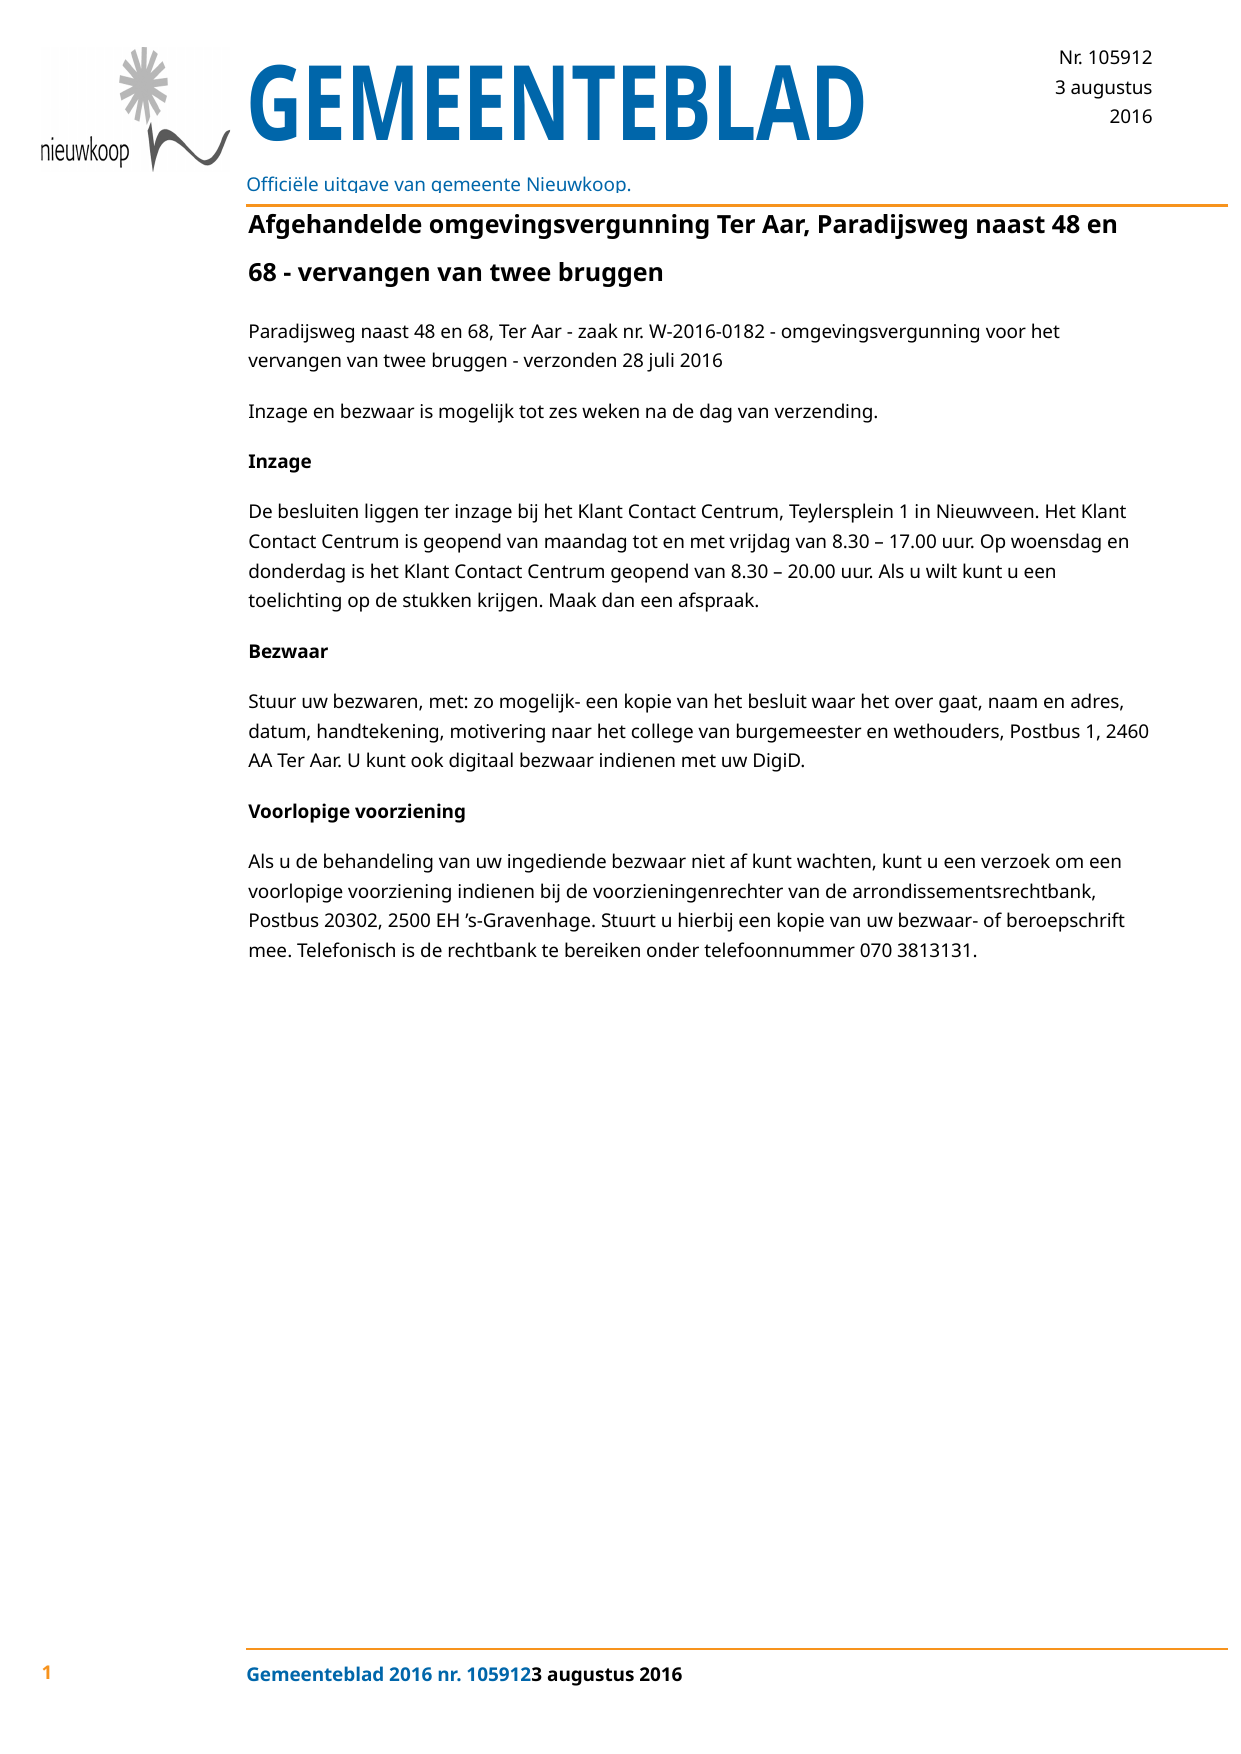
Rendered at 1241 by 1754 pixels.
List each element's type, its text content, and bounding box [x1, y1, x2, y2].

text De besluiten liggen ter inzage bij het Klant Contact Centrum, Teylersplein 1 in Nieuwveen. Het Klant Contact Centrum is geopend van maandag tot en met vrijdag van 8.30 – 17.00 uur. Op woensdag en donderdag is het Klant Contact Centrum geopend van 8.30 – 20.00 uur. Als u wilt kunt u een toelichting op de stukken krijgen. Maak dan een afspraak. [248, 499, 1152, 613]
picture [41, 47, 231, 172]
text Als u de behandeling van uw ingediende bezwaar niet af kunt wachten, kunt u een verzoek om een voorlopige voorziening indienen bij de voorzieningenrechter van de arrondissementsrechtbank, Postbus 20302, 2500 EH ’s-Gravenhage. Stuurt u hierbij een kopie van uw bezwaar- of beroepschrift mee. Telefonisch is de rechtbank te bereiken onder telefoonnummer 070 3813131. [248, 848, 1152, 963]
text Paradijsweg naast 48 en 68, Ter Aar - zaak nr. W-2016-0182 - omgevingsvergunning voor het vervangen van twee bruggen - verzonden 28 juli 2016 [248, 318, 1152, 373]
text Voorlopige voorziening [248, 798, 1152, 824]
text Inzage en bezwaar is mogelijk tot zes weken na de dag van verzending. [248, 398, 1152, 424]
text Bezwaar [248, 638, 1152, 664]
text Inzage [248, 448, 1152, 474]
text Stuur uw bezwaren, met: zo mogelijk- een kopie van het besluit waar het over gaat, naam en adres, datum, handtekening, motivering naar het college van burgemeester en wethouders, Postbus 1, 2460 AA Ter Aar. U kunt ook digitaal bezwaar indienen met uw DigiD. [248, 688, 1152, 773]
text Afgehandelde omgevingsvergunning Ter Aar, Paradijsweg naast 48 en 68 - vervangen van twee bruggen [248, 207, 1152, 288]
